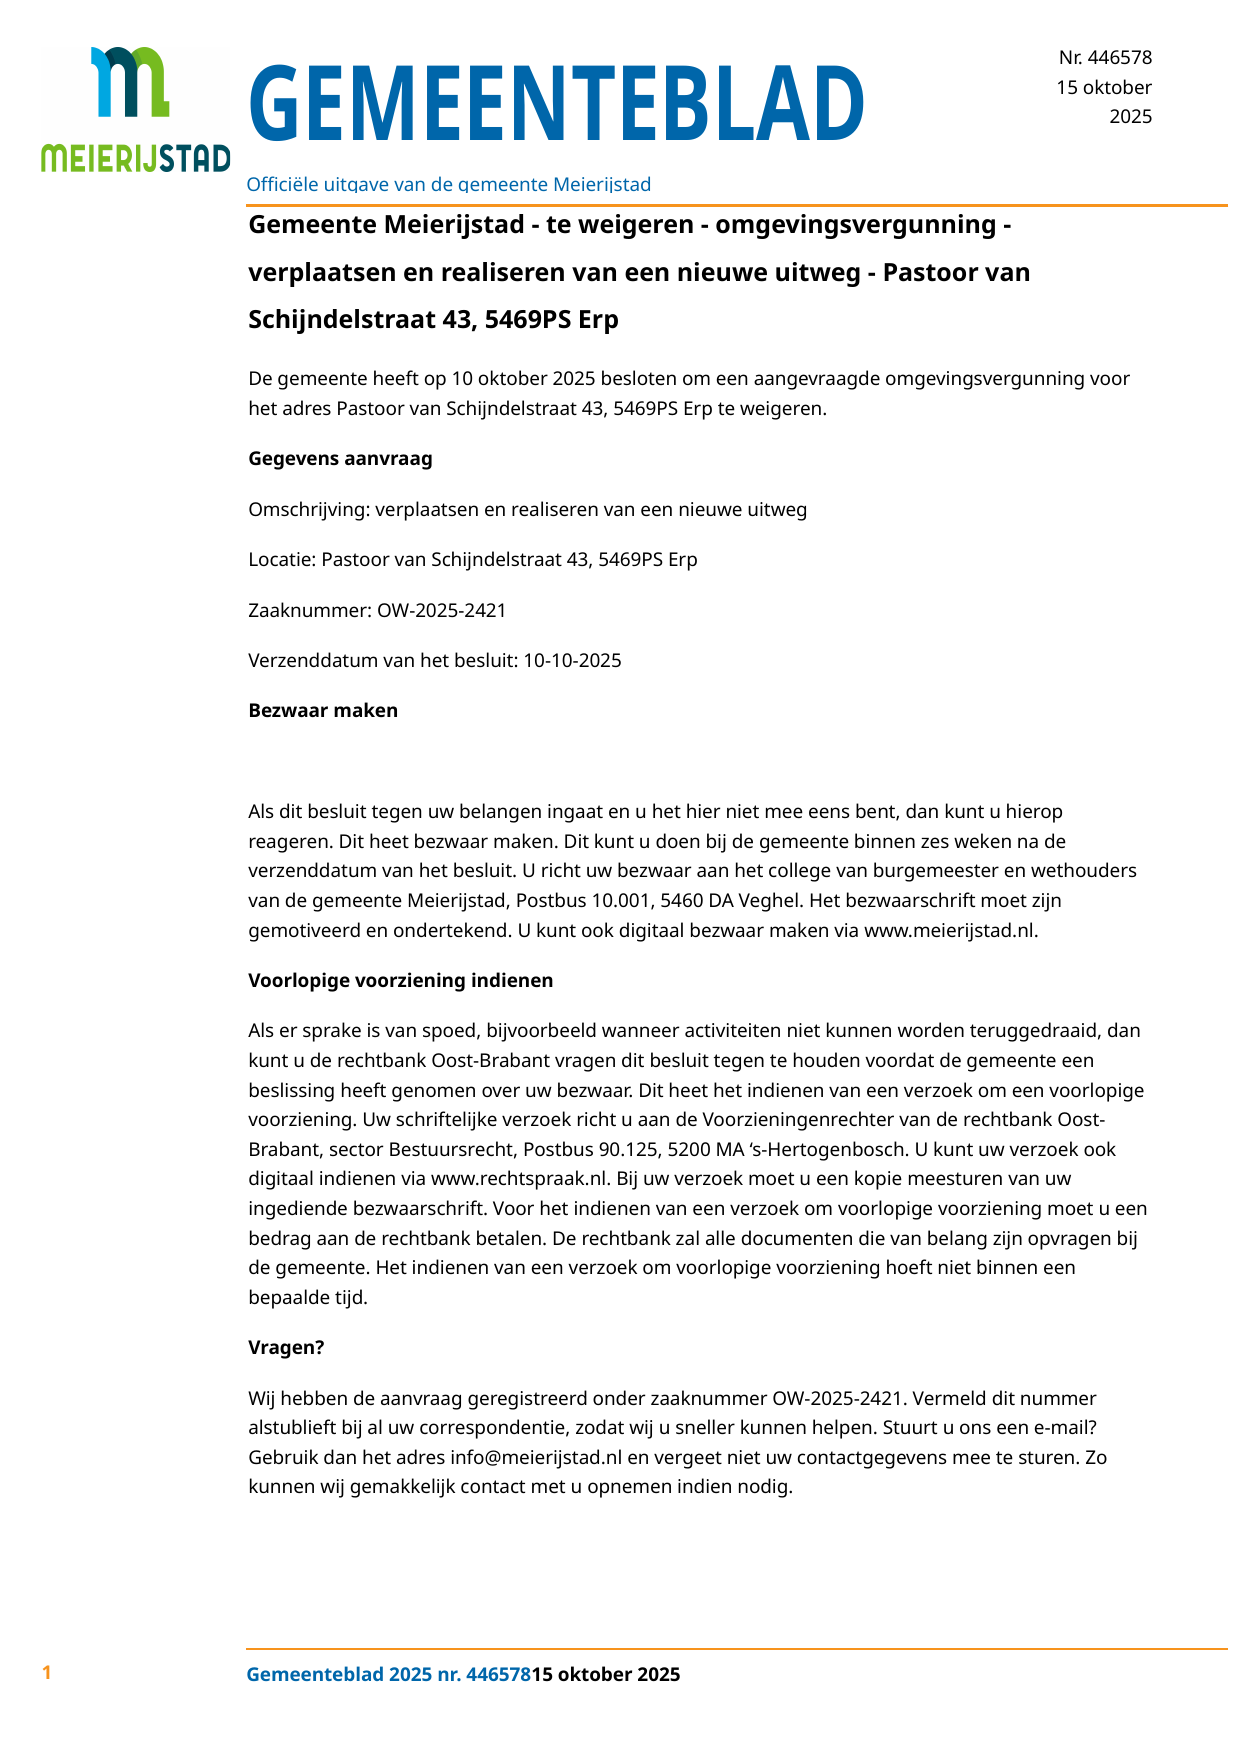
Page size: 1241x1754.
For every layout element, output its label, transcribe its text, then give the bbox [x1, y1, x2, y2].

text Zaaknummer: OW-2025-2421 [248, 597, 1152, 622]
text Voorlopige voorziening indienen [248, 967, 1152, 993]
text Gemeente Meierijstad - te weigeren - omgevingsvergunning - verplaatsen en realiseren van een nieuwe uitweg - Pastoor van Schijndelstraat 43, 5469PS Erp [248, 207, 1152, 336]
text Omschrijving: verplaatsen en realiseren van een nieuwe uitweg [248, 496, 1152, 522]
text Gegevens aanvraag [248, 446, 1152, 471]
text Als dit besluit tegen uw belangen ingaat en u het hier niet mee eens bent, dan kunt u hierop reageren. Dit heet bezwaar maken. Dit kunt u doen bij de gemeente binnen zes weken na de verzenddatum van het besluit. U richt uw bezwaar aan het college van burgemeester en wethouders van de gemeente Meierijstad, Postbus 10.001, 5460 DA Veghel. Het bezwaarschrift moet zijn gemotiveerd en ondertekend. U kunt ook digitaal bezwaar maken via www.meierijstad.nl. [248, 798, 1152, 942]
text Verzenddatum van het besluit: 10-10-2025 [248, 647, 1152, 673]
text Vragen? [248, 1334, 1152, 1360]
text De gemeente heeft op 10 oktober 2025 besloten om een aangevraagde omgevingsvergunning voor het adres Pastoor van Schijndelstraat 43, 5469PS Erp te weigeren. [248, 366, 1152, 421]
text Wij hebben de aanvraag geregistreerd onder zaaknummer OW-2025-2421. Vermeld dit nummer alstublieft bij al uw correspondentie, zodat wij u sneller kunnen helpen. Stuurt u ons een e-mail? Gebruik dan het adres info@meierijstad.nl en vergeet niet uw contactgegevens mee te sturen. Zo kunnen wij gemakkelijk contact met u opnemen indien nodig. [248, 1385, 1152, 1499]
picture [41, 47, 231, 172]
text Locatie: Pastoor van Schijndelstraat 43, 5469PS Erp [248, 546, 1152, 572]
text Bezwaar maken [248, 698, 1152, 723]
text Als er sprake is van spoed, bijvoorbeeld wanneer activiteiten niet kunnen worden teruggedraaid, dan kunt u de rechtbank Oost-Brabant vragen dit besluit tegen te houden voordat de gemeente een beslissing heeft genomen over uw bezwaar. Dit heet het indienen van een verzoek om een voorlopige voorziening. Uw schriftelijke verzoek richt u aan de Voorzieningenrechter van de rechtbank Oost-Brabant, sector Bestuursrecht, Postbus 90.125, 5200 MA ‘s-Hertogenbosch. U kunt uw verzoek ook digitaal indienen via www.rechtspraak.nl. Bij uw verzoek moet u een kopie meesturen van uw ingediende bezwaarschrift. Voor het indienen van een verzoek om voorlopige voorziening moet u een bedrag aan de rechtbank betalen. De rechtbank zal alle documenten die van belang zijn opvragen bij de gemeente. Het indienen van een verzoek om voorlopige voorziening hoeft niet binnen een bepaalde tijd. [248, 1018, 1152, 1309]
